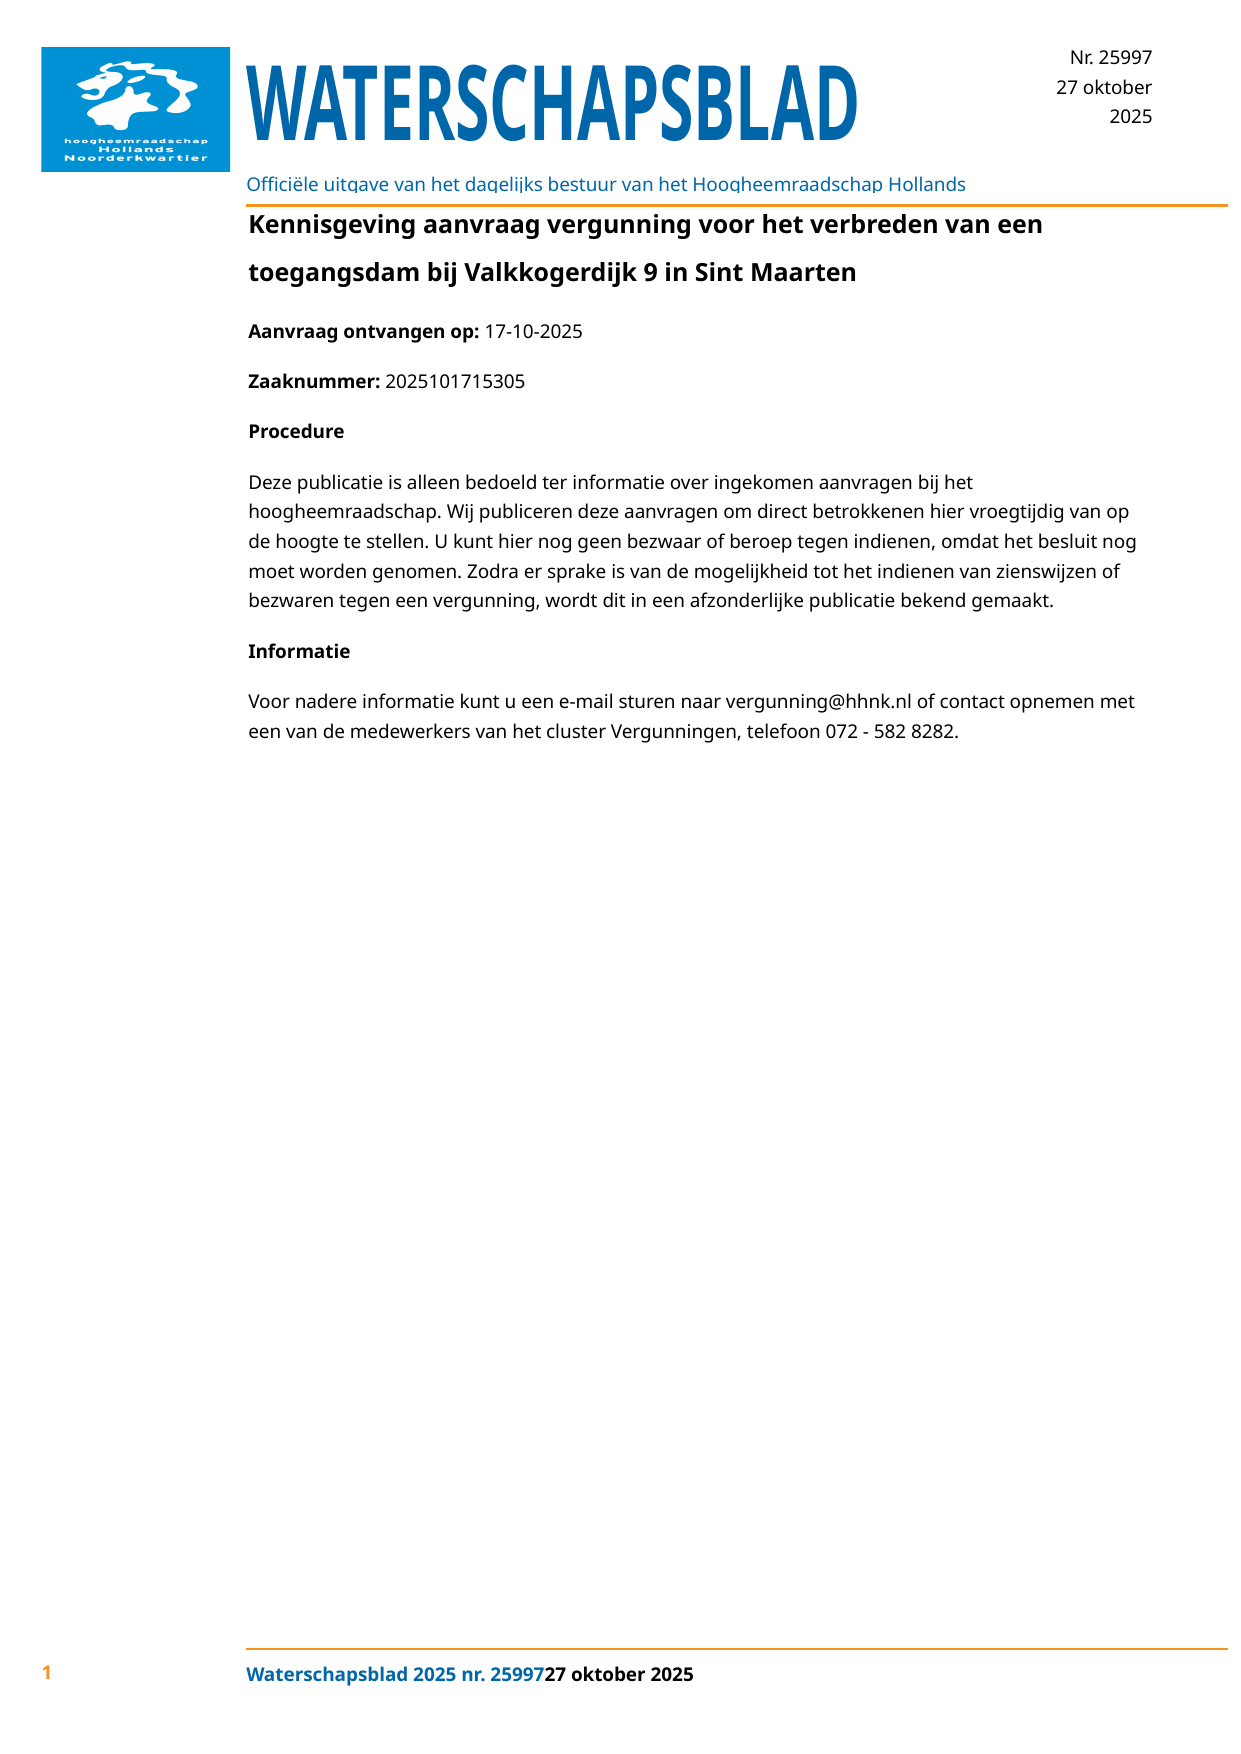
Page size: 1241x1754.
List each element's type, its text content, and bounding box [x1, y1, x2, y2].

text Aanvraag ontvangen op: 17-10-2025 [248, 318, 1152, 344]
text Zaaknummer: 2025101715305 [248, 368, 1152, 394]
text Procedure [248, 419, 1152, 444]
text Kennisgeving aanvraag vergunning voor het verbreden van een toegangsdam bij Valkkogerdijk 9 in Sint Maarten [248, 207, 1152, 288]
picture [88, 87, 157, 130]
text Deze publicatie is alleen bedoeld ter informatie over ingekomen aanvragen bij het hoogheemraadschap. Wij publiceren deze aanvragen om direct betrokkenen hier vroegtijdig van op de hoogte te stellen. U kunt hier nog geen bezwaar of beroep tegen indienen, omdat het besluit nog moet worden genomen. Zodra er sprake is van de mogelijkheid tot het indienen van zienswijzen of bezwaren tegen een vergunning, wordt dit in een afzonderlijke publicatie bekend gemaakt. [248, 469, 1152, 613]
picture [78, 64, 122, 99]
text Voor nadere informatie kunt u een e-mail sturen naar vergunning@hhnk.nl of contact opnemen met een van de medewerkers van het cluster Vergunningen, telefoon 072 - 582 8282. [248, 688, 1152, 744]
picture [118, 62, 197, 112]
text Informatie [248, 638, 1152, 664]
picture [129, 76, 144, 82]
